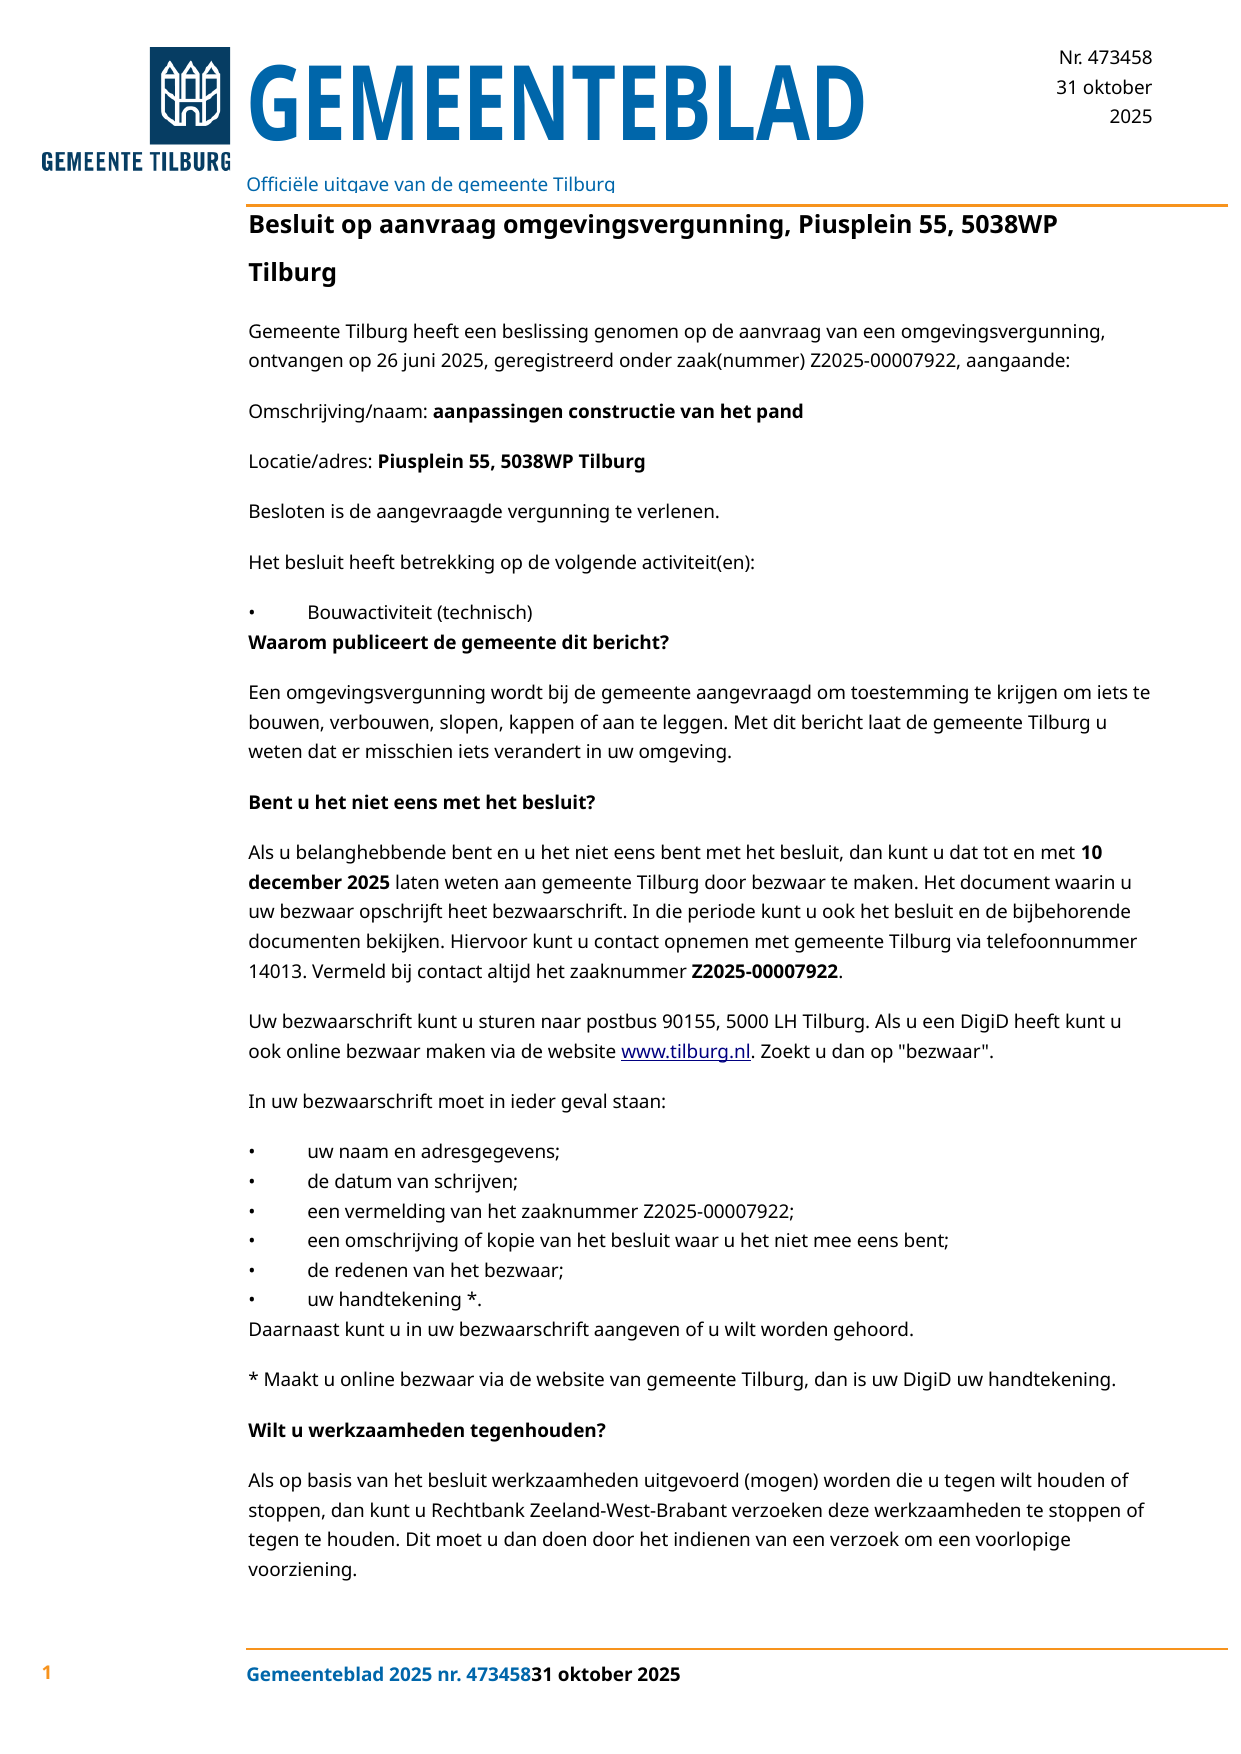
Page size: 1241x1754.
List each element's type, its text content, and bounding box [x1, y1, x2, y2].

text Uw bezwaarschrift kunt u sturen naar postbus 90155, 5000 LH Tilburg. Als u een DigiD heeft kunt u ook online bezwaar maken via de website www.tilburg.nl. Zoekt u dan op "bezwaar". [248, 1008, 1152, 1064]
list de redenen van het bezwaar; [248, 1257, 1152, 1283]
list uw naam en adresgegevens; [248, 1139, 1152, 1164]
text Locatie/adres: Piusplein 55, 5038WP Tilburg [248, 448, 1152, 474]
list een omschrijving of kopie van het besluit waar u het niet mee eens bent; [248, 1227, 1152, 1253]
text In uw bezwaarschrift moet in ieder geval staan: [248, 1088, 1152, 1114]
text Als op basis van het besluit werkzaamheden uitgevoerd (mogen) worden die u tegen wilt houden of stoppen, dan kunt u Rechtbank Zeeland-West-Brabant verzoeken deze werkzaamheden te stoppen of tegen te houden. Dit moet u dan doen door het indienen van een verzoek om een voorlopige voorziening. [248, 1467, 1152, 1582]
text Gemeente Tilburg heeft een beslissing genomen op de aanvraag van een omgevingsvergunning, ontvangen op 26 juni 2025, geregistreerd onder zaak(nummer) Z2025-00007922, aangaande: [248, 318, 1152, 373]
text Bent u het niet eens met het besluit? [248, 789, 1152, 815]
text Omschrijving/naam: aanpassingen constructie van het pand [248, 398, 1152, 424]
picture [41, 47, 231, 172]
list Bouwactiviteit (technisch) [248, 599, 1152, 625]
text * Maakt u online bezwaar via de website van gemeente Tilburg, dan is uw DigiD uw handtekening. [248, 1367, 1152, 1392]
list uw handtekening *. [248, 1287, 1152, 1312]
text Besluit op aanvraag omgevingsvergunning, Piusplein 55, 5038WP Tilburg [248, 207, 1152, 288]
text Het besluit heeft betrekking op de volgende activiteit(en): [248, 549, 1152, 575]
text Als u belanghebbende bent en u het niet eens bent met het besluit, dan kunt u dat tot en met 10 december 2025 laten weten aan gemeente Tilburg door bezwaar te maken. Het document waarin u uw bezwaar opschrijft heet bezwaarschrift. In die periode kunt u ook het besluit en de bijbehorende documenten bekijken. Hiervoor kunt u contact opnemen met gemeente Tilburg via telefoonnummer 14013. Vermeld bij contact altijd het zaaknummer Z2025-00007922. [248, 839, 1152, 984]
text Wilt u werkzaamheden tegenhouden? [248, 1417, 1152, 1443]
text Een omgevingsvergunning wordt bij de gemeente aangevraagd om toestemming te krijgen om iets te bouwen, verbouwen, slopen, kappen of aan te leggen. Met dit bericht laat de gemeente Tilburg u weten dat er misschien iets verandert in uw omgeving. [248, 679, 1152, 764]
text Besloten is de aangevraagde vergunning te verlenen. [248, 499, 1152, 524]
list een vermelding van het zaaknummer Z2025-00007922; [248, 1198, 1152, 1224]
text Waarom publiceert de gemeente dit bericht? [248, 629, 1152, 655]
list de datum van schrijven; [248, 1168, 1152, 1194]
text Daarnaast kunt u in uw bezwaarschrift aangeven of u wilt worden gehoord. [248, 1316, 1152, 1342]
